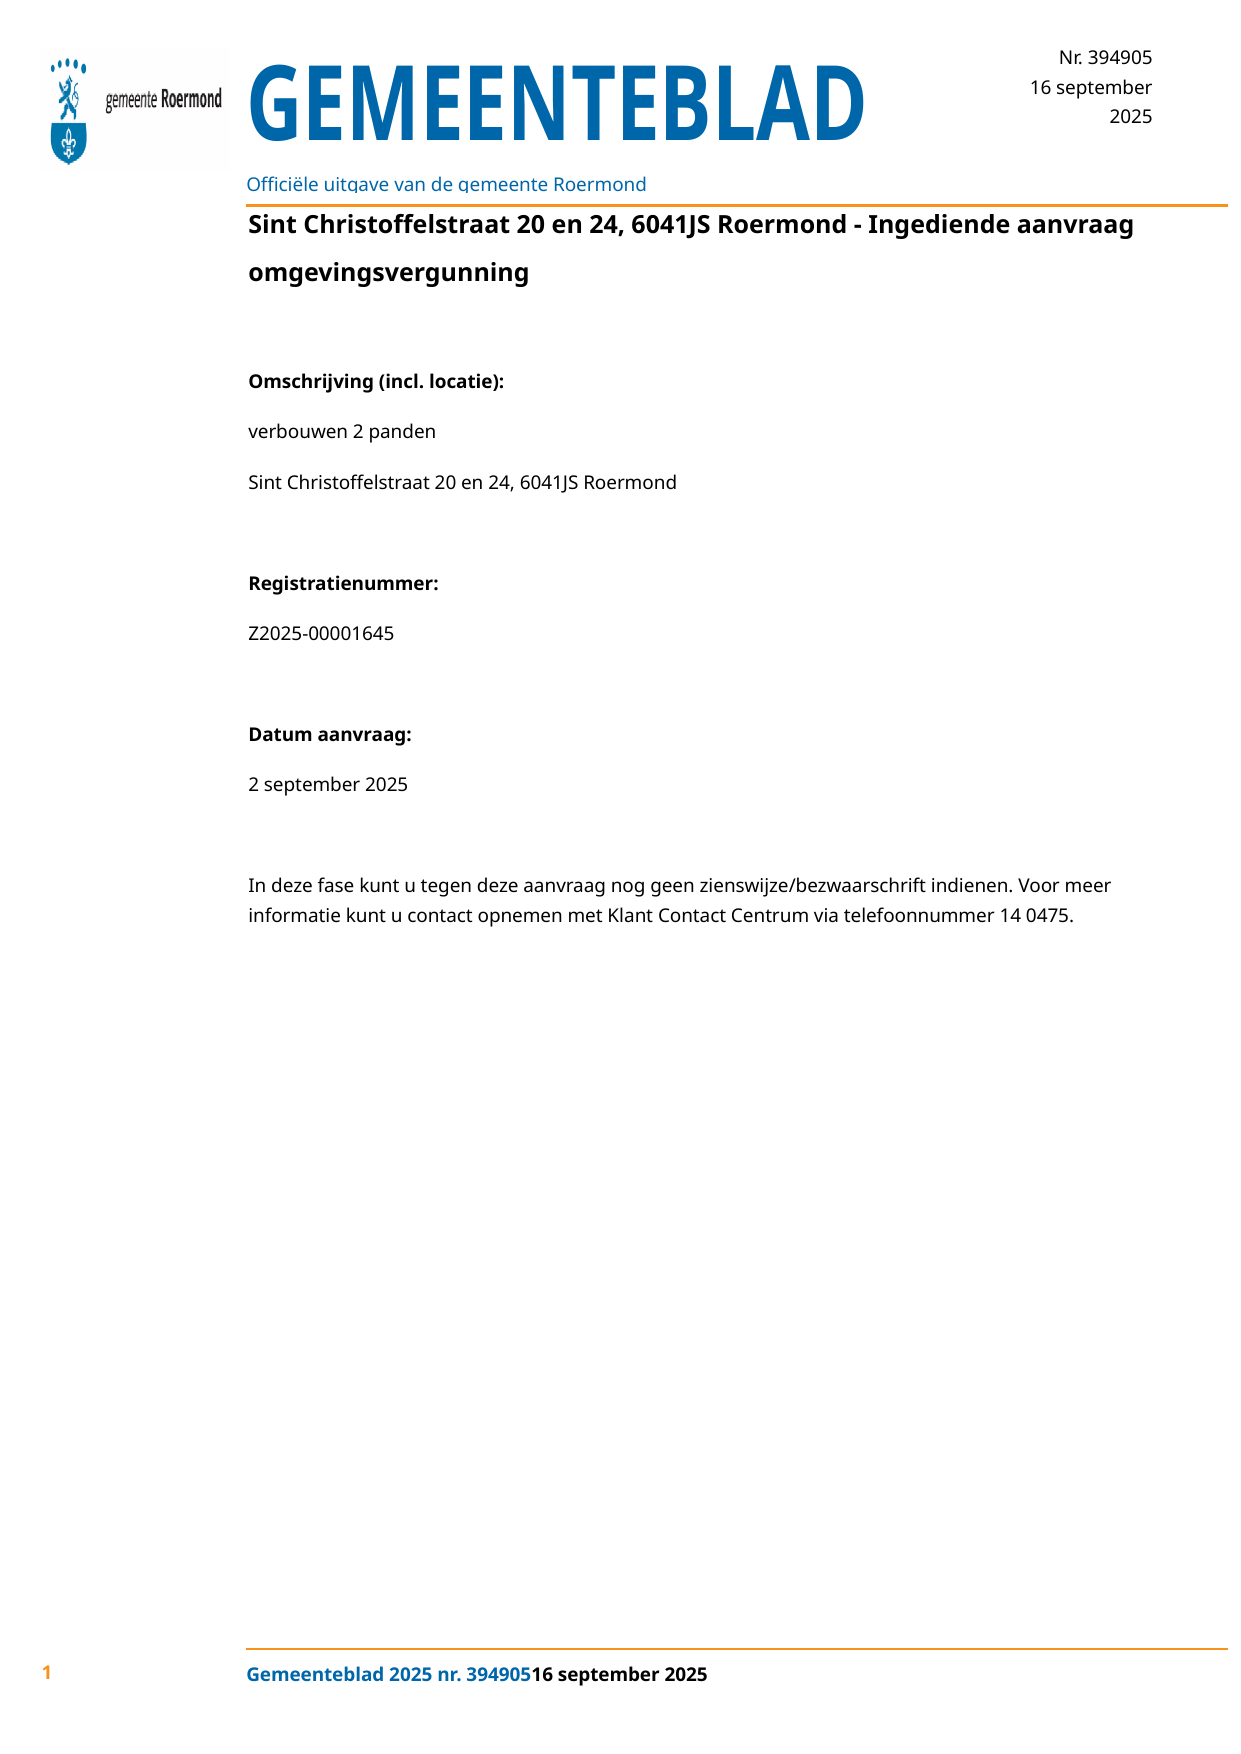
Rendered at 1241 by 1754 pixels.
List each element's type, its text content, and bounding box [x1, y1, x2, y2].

text In deze fase kunt u tegen deze aanvraag nog geen zienswijze/bezwaarschrift indienen. Voor meer informatie kunt u contact opnemen met Klant Contact Centrum via telefoonnummer 14 0475. [248, 872, 1152, 928]
text verbouwen 2 panden [248, 419, 1152, 444]
text Sint Christoffelstraat 20 en 24, 6041JS Roermond [248, 469, 1152, 495]
text Sint Christoffelstraat 20 en 24, 6041JS Roermond - Ingediende aanvraag omgevingsvergunning [248, 207, 1152, 288]
text Omschrijving (incl. locatie): [248, 368, 1152, 394]
text Datum aanvraag: [248, 721, 1152, 747]
text 2 september 2025 [248, 772, 1152, 797]
picture [41, 47, 231, 172]
text Registratienummer: [248, 570, 1152, 596]
text Z2025-00001645 [248, 620, 1152, 646]
